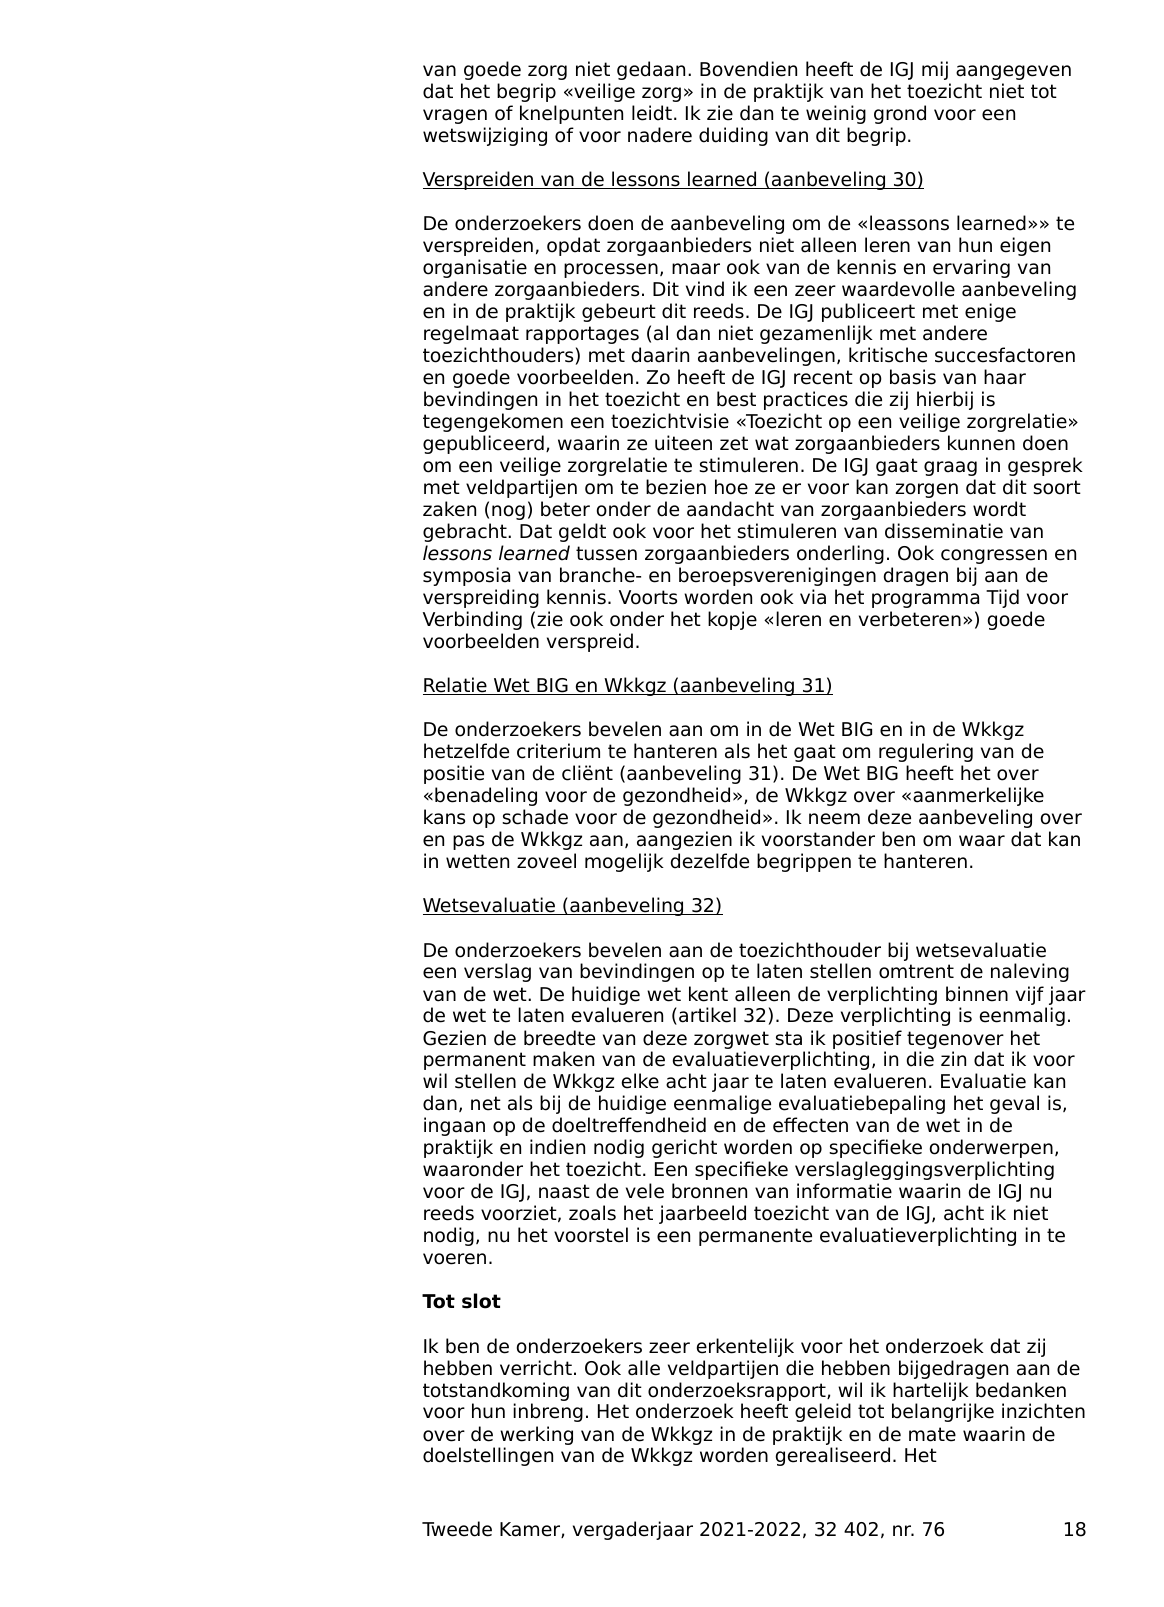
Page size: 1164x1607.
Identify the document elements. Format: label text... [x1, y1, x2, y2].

text De onderzoekers bevelen aan de toezichthouder bij wetsevaluatie een verslag van bevindingen op te laten stellen omtrent de naleving van de wet. De huidige wet kent alleen de verplichting binnen vijf jaar de wet te laten evalueren (artikel 32). Deze verplichting is eenmalig. Gezien de breedte van deze zorgwet sta ik positief tegenover het permanent maken van de evaluatieverplichting, in die zin dat ik voor wil stellen de Wkkgz elke acht jaar te laten evalueren. Evaluatie kan dan, net als bij de huidige eenmalige evaluatiebepaling het geval is, ingaan op de doeltreffendheid en de effecten van de wet in de praktijk en indien nodig gericht worden op specifieke onderwerpen, waaronder het toezicht. Een specifieke verslagleggingsverplichting voor de IGJ, naast de vele bronnen van informatie waarin de IGJ nu reeds voorziet, zoals het jaarbeeld toezicht van de IGJ, acht ik niet nodig, nu het voorstel is een permanente evaluatieverplichting in te voeren. [422, 939, 1087, 1269]
text De onderzoekers bevelen aan om in de Wet BIG en in de Wkkgz hetzelfde criterium te hanteren als het gaat om regulering van de positie van de cliënt (aanbeveling 31). De Wet BIG heeft het over «benadeling voor de gezondheid», de Wkkgz over «aanmerkelijke kans op schade voor de gezondheid». Ik neem deze aanbeveling over en pas de Wkkgz aan, aangezien ik voorstander ben om waar dat kan in wetten zoveel mogelijk dezelfde begrippen te hanteren. [422, 719, 1087, 873]
text Ik ben de onderzoekers zeer erkentelijk voor het onderzoek dat zij hebben verricht. Ook alle veldpartijen die hebben bijgedragen aan de totstandkoming van dit onderzoeksrapport, wil ik hartelijk bedanken voor hun inbreng. Het onderzoek heeft geleid tot belangrijke inzichten over de werking van de Wkkgz in de praktijk en de mate waarin de doelstellingen van de Wkkgz worden gerealiseerd. Het [422, 1336, 1087, 1467]
text De onderzoekers doen de aanbeveling om de «leassons learned»» te verspreiden, opdat zorgaanbieders niet alleen leren van hun eigen organisatie en processen, maar ook van de kennis en ervaring van andere zorgaanbieders. Dit vind ik een zeer waardevolle aanbeveling en in de praktijk gebeurt dit reeds. De IGJ publiceert met enige regelmaat rapportages (al dan niet gezamenlijk met andere toezichthouders) met daarin aanbevelingen, kritische succesfactoren en goede voorbeelden. Zo heeft de IGJ recent op basis van haar bevindingen in het toezicht en best practices die zij hierbij is tegengekomen een toezichtvisie «Toezicht op een veilige zorgrelatie» gepubliceerd, waarin ze uiteen zet wat zorgaanbieders kunnen doen om een veilige zorgrelatie te stimuleren. De IGJ gaat graag in gesprek met veldpartijen om te bezien hoe ze er voor kan zorgen dat dit soort zaken (nog) beter onder de aandacht van zorgaanbieders wordt gebracht. Dat geldt ook voor het stimuleren van disseminatie van lessons learned tussen zorgaanbieders onderling. Ook congressen en symposia van branche- en beroepsverenigingen dragen bij aan de verspreiding kennis. Voorts worden ook via het programma Tijd voor Verbinding (zie ook onder het kopje «leren en verbeteren») goede voorbeelden verspreid. [422, 213, 1087, 653]
text van goede zorg niet gedaan. Bovendien heeft de IGJ mij aangegeven dat het begrip «veilige zorg» in de praktijk van het toezicht niet tot vragen of knelpunten leidt. Ik zie dan te weinig grond voor een wetswijziging of voor nadere duiding van dit begrip. [422, 59, 1087, 147]
subtitle Wetsevaluatie (aanbeveling 32) [422, 895, 1087, 917]
subtitle Relatie Wet BIG en Wkkgz (aanbeveling 31) [422, 675, 1087, 697]
subtitle Verspreiden van de lessons learned (aanbeveling 30) [422, 169, 1087, 191]
subtitle Tot slot [422, 1291, 1087, 1313]
